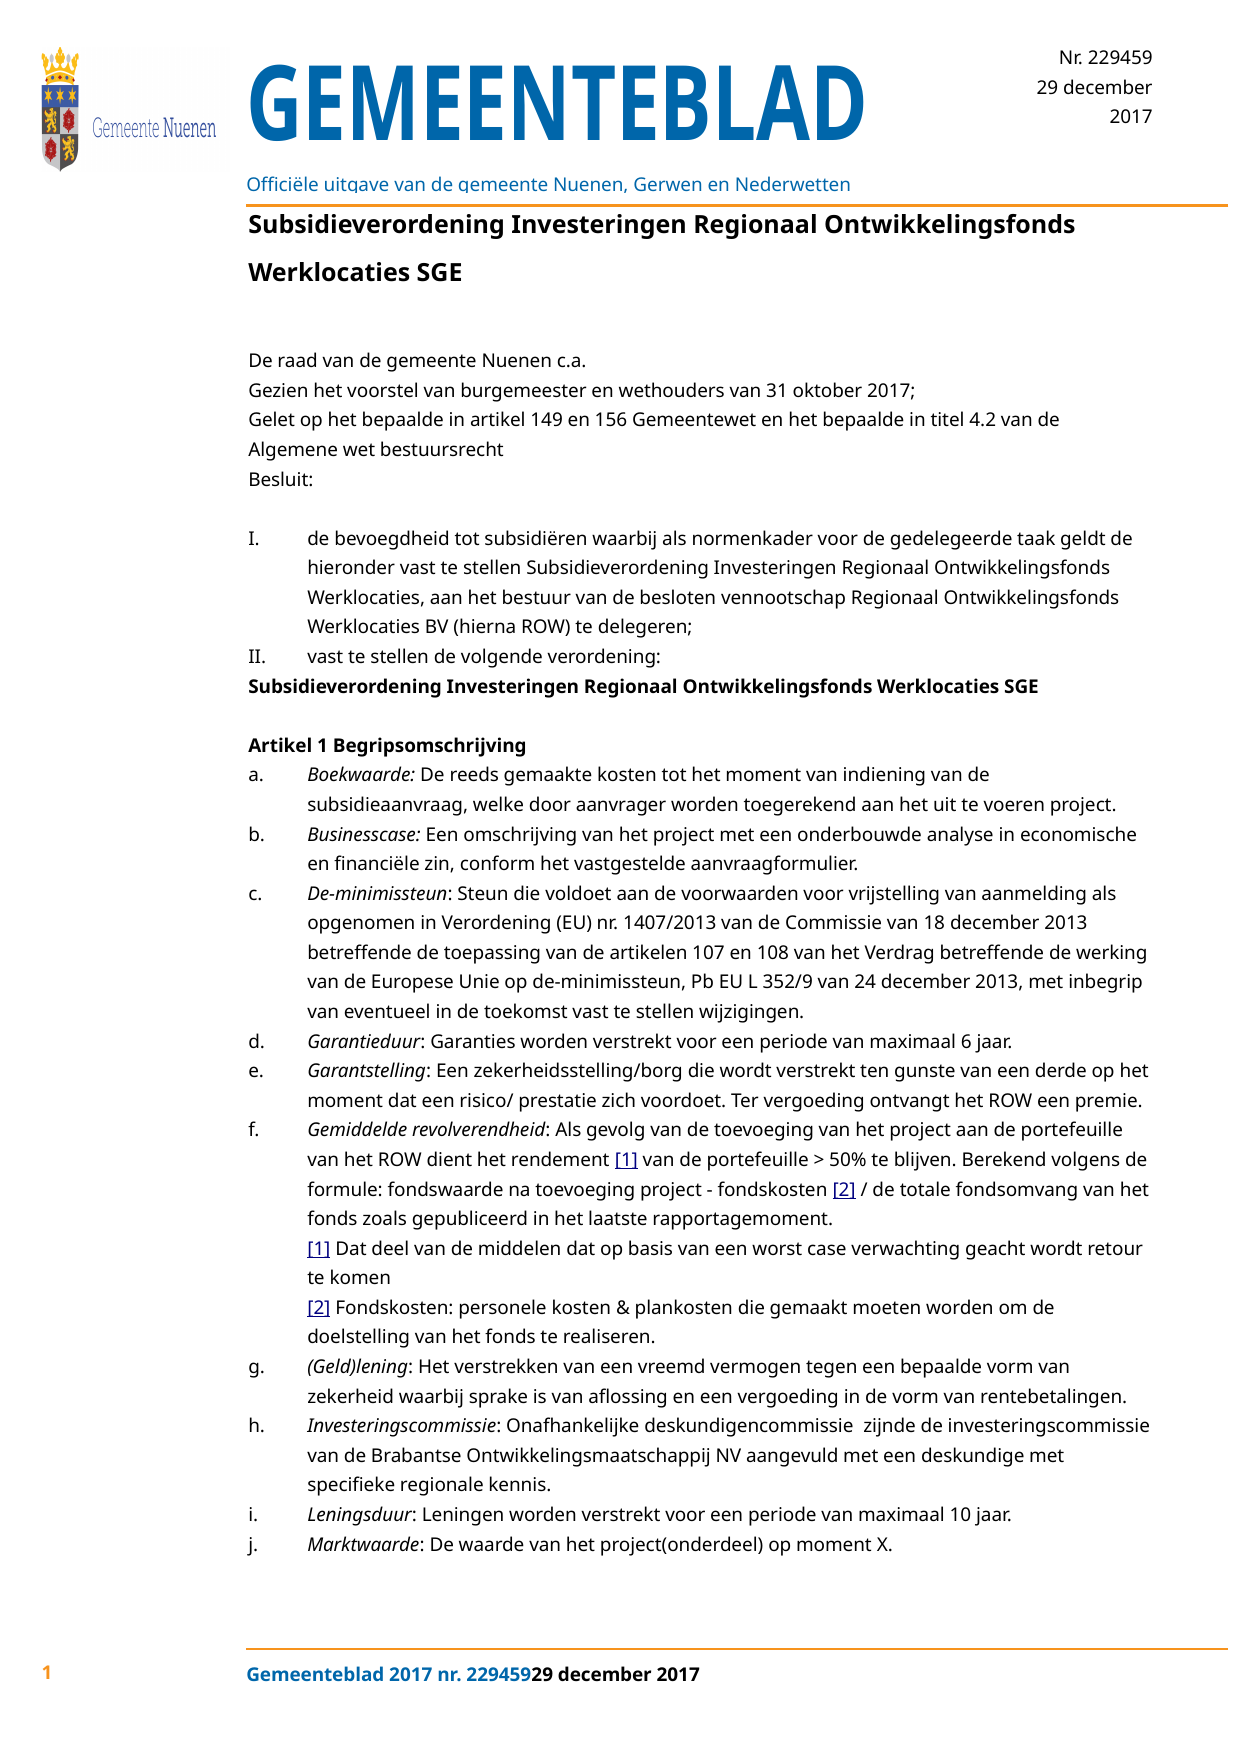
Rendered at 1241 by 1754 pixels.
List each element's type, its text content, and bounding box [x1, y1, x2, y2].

text Artikel 1 Begripsomschrijving [248, 732, 1152, 758]
text Gelet op het bepaalde in artikel 149 en 156 Gemeentewet en het bepaalde in titel 4.2 van de Algemene wet bestuursrecht [248, 407, 1152, 462]
list (Geld)lening: Het verstrekken van een vreemd vermogen tegen een bepaalde vorm van zekerheid waarbij sprake is van aflossing en een vergoeding in de vorm van rentebetalingen. [248, 1353, 1152, 1409]
list Garantstelling: Een zekerheidsstelling/borg die wordt verstrekt ten gunste van een derde op het moment dat een risico/ prestatie zich voordoet. Ter vergoeding ontvangt het ROW een premie. [248, 1057, 1152, 1113]
list [1] Dat deel van de middelen dat op basis van een worst case verwachting geacht wordt retour te komen [248, 1235, 1152, 1290]
list Garantieduur: Garanties worden verstrekt voor een periode van maximaal 6 jaar. [248, 1028, 1152, 1054]
list Boekwaarde: De reeds gemaakte kosten tot het moment van indiening van de subsidieaanvraag, welke door aanvrager worden toegerekend aan het uit te voeren project. [248, 762, 1152, 817]
picture [41, 47, 231, 172]
list Investeringscommissie: Onafhankelijke deskundigencommissie zijnde de investeringscommissie van de Brabantse Ontwikkelingsmaatschappij NV aangevuld met een deskundige met specifieke regionale kennis. [248, 1412, 1152, 1497]
text Subsidieverordening Investeringen Regionaal Ontwikkelingsfonds Werklocaties SGE [248, 673, 1152, 699]
list Businesscase: Een omschrijving van het project met een onderbouwde analyse in economische en financiële zin, conform het vastgestelde aanvraagformulier. [248, 821, 1152, 876]
text Besluit: [248, 466, 1152, 492]
text De raad van de gemeente Nuenen c.a. [248, 347, 1152, 373]
list Gemiddelde revolverendheid: Als gevolg van de toevoeging van het project aan de portefeuille van het ROW dient het rendement [1] van de portefeuille > 50% te blijven. Berekend volgens de formule: fondswaarde na toevoeging project - fondskosten [2] / de totale fondsomvang van het fonds zoals gepubliceerd in het laatste rapportagemoment. [248, 1117, 1152, 1231]
list Leningsduur: Leningen worden verstrekt voor een periode van maximaal 10 jaar. [248, 1501, 1152, 1527]
list de bevoegdheid tot subsidiëren waarbij als normenkader voor de gedelegeerde taak geldt de hieronder vast te stellen Subsidieverordening Investeringen Regionaal Ontwikkelingsfonds Werklocaties, aan het bestuur van de besloten vennootschap Regionaal Ontwikkelingsfonds Werklocaties BV (hierna ROW) te delegeren; [248, 525, 1152, 639]
list Marktwaarde: De waarde van het project(onderdeel) op moment X. [248, 1531, 1152, 1557]
list De-minimissteun: Steun die voldoet aan de voorwaarden voor vrijstelling van aanmelding als opgenomen in Verordening (EU) nr. 1407/2013 van de Commissie van 18 december 2013 betreffende de toepassing van de artikelen 107 en 108 van het Verdrag betreffende de werking van de Europese Unie op de-minimissteun, Pb EU L 352/9 van 24 december 2013, met inbegrip van eventueel in de toekomst vast te stellen wijzigingen. [248, 880, 1152, 1024]
text Gezien het voorstel van burgemeester en wethouders van 31 oktober 2017; [248, 377, 1152, 403]
list [2] Fondskosten: personele kosten & plankosten die gemaakt moeten worden om de doelstelling van het fonds te realiseren. [248, 1294, 1152, 1349]
list vast te stellen de volgende verordening: [248, 643, 1152, 669]
text Subsidieverordening Investeringen Regionaal Ontwikkelingsfonds Werklocaties SGE [248, 207, 1152, 288]
